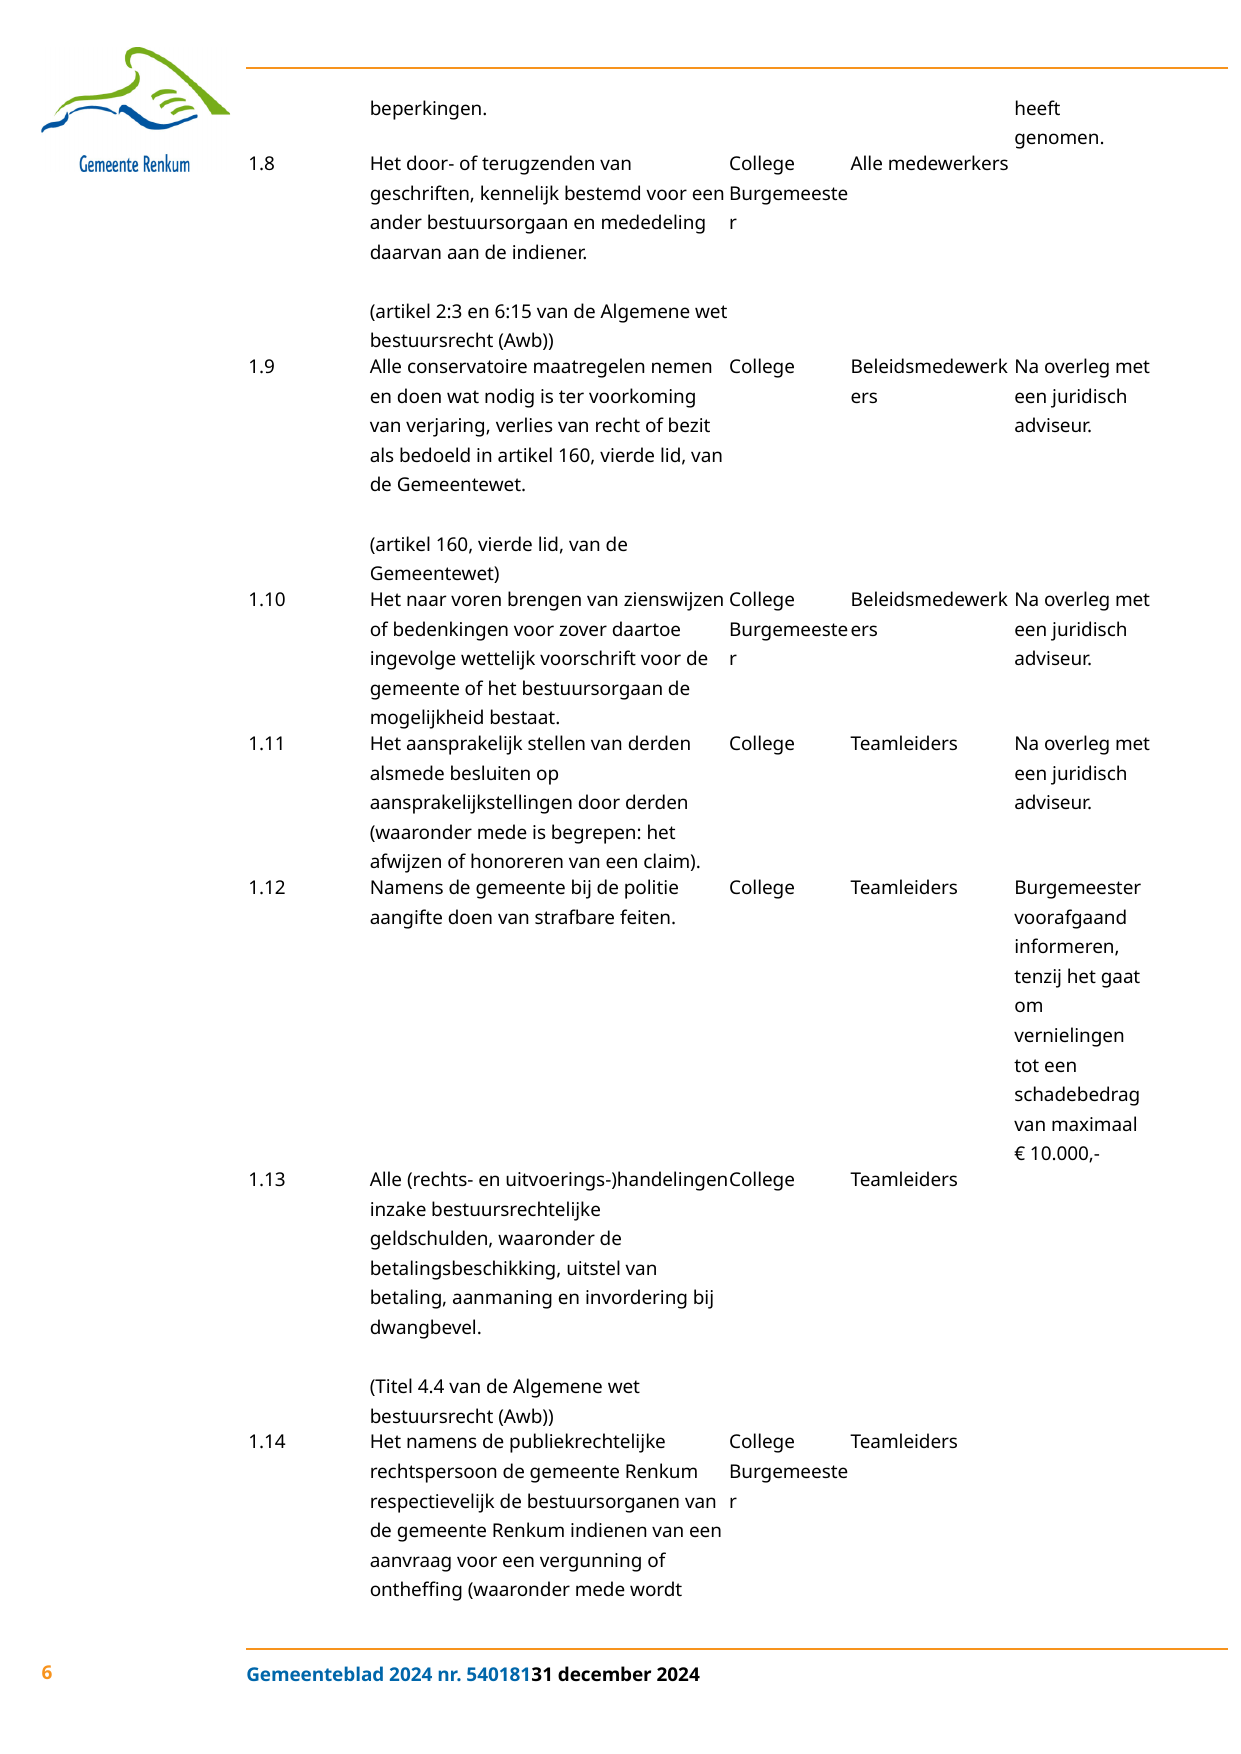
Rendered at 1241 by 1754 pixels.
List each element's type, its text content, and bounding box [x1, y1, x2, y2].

table_cell Beleidsmedewerkers [850, 586, 1014, 730]
table_cell 1.8 [248, 150, 369, 353]
table_cell Na overleg met een juridisch adviseur. [1014, 353, 1152, 586]
table_cell [1014, 1166, 1152, 1429]
table_cell Na overleg met een juridisch adviseur. [1014, 730, 1152, 874]
table_cell 1.14 [248, 1429, 369, 1602]
table_cell Teamleiders [850, 1429, 1014, 1602]
table_cell Het aansprakelijk stellen van derden alsmede besluiten op aansprakelijkstellingen door derden (waaronder mede is begrepen: het afwijzen of honoreren van een claim). [370, 730, 729, 874]
table_cell Het namens de publiekrechtelijke rechtspersoon de gemeente Renkum respectievelijk de bestuursorganen van de gemeente Renkum indienen van een aanvraag voor een vergunning of ontheffing (waaronder mede wordt [370, 1429, 729, 1602]
table_cell College Burgemeester [729, 586, 850, 730]
table_cell Teamleiders [850, 874, 1014, 1166]
table_cell [729, 95, 850, 150]
table_cell College [729, 874, 850, 1166]
table_cell Burgemeester voorafgaand informeren, tenzij het gaat om vernielingen tot een schadebedrag van maximaal € 10.000,- [1014, 874, 1152, 1166]
table_cell [1014, 1429, 1152, 1602]
table_cell Namens de gemeente bij de politie aangifte doen van strafbare feiten. [370, 874, 729, 1166]
table_cell Alle medewerkers [850, 150, 1014, 353]
table_cell 1.11 [248, 730, 369, 874]
table_cell Na overleg met een juridisch adviseur. [1014, 586, 1152, 730]
table_cell Teamleiders [850, 1166, 1014, 1429]
table_cell [850, 95, 1014, 150]
table_cell College [729, 1166, 850, 1429]
table_cell College [729, 353, 850, 586]
picture [41, 47, 231, 172]
table_cell [1014, 150, 1152, 353]
table_cell beperkingen. [370, 95, 729, 150]
table_cell Alle (rechts- en uitvoerings-)handelingen inzake bestuursrechtelijke geldschulden, waaronder de betalingsbeschikking, uitstel van betaling, aanmaning en invordering bij dwangbevel. (Titel 4.4 van de Algemene wet bestuursrecht (Awb)) [370, 1166, 729, 1429]
table_cell Alle conservatoire maatregelen nemen en doen wat nodig is ter voorkoming van verjaring, verlies van recht of bezit als bedoeld in artikel 160, vierde lid, van de Gemeentewet. (artikel 160, vierde lid, van de Gemeentewet) [370, 353, 729, 586]
table_cell 1.9 [248, 353, 369, 586]
table_cell 1.13 [248, 1166, 369, 1429]
table_cell Het naar voren brengen van zienswijzen of bedenkingen voor zover daartoe ingevolge wettelijk voorschrift voor de gemeente of het bestuursorgaan de mogelijkheid bestaat. [370, 586, 729, 730]
table_cell College Burgemeester [729, 150, 850, 353]
table_cell Het door- of terugzenden van geschriften, kennelijk bestemd voor een ander bestuursorgaan en mededeling daarvan aan de indiener. (artikel 2:3 en 6:15 van de Algemene wet bestuursrecht (Awb)) [370, 150, 729, 353]
table_cell 1.12 [248, 874, 369, 1166]
table_cell Beleidsmedewerkers [850, 353, 1014, 586]
table_cell College Burgemeester [729, 1429, 850, 1602]
table_cell College [729, 730, 850, 874]
table_cell Teamleiders [850, 730, 1014, 874]
table_cell 1.10 [248, 586, 369, 730]
table_cell [248, 95, 369, 150]
table_cell heeft genomen. [1014, 95, 1152, 150]
